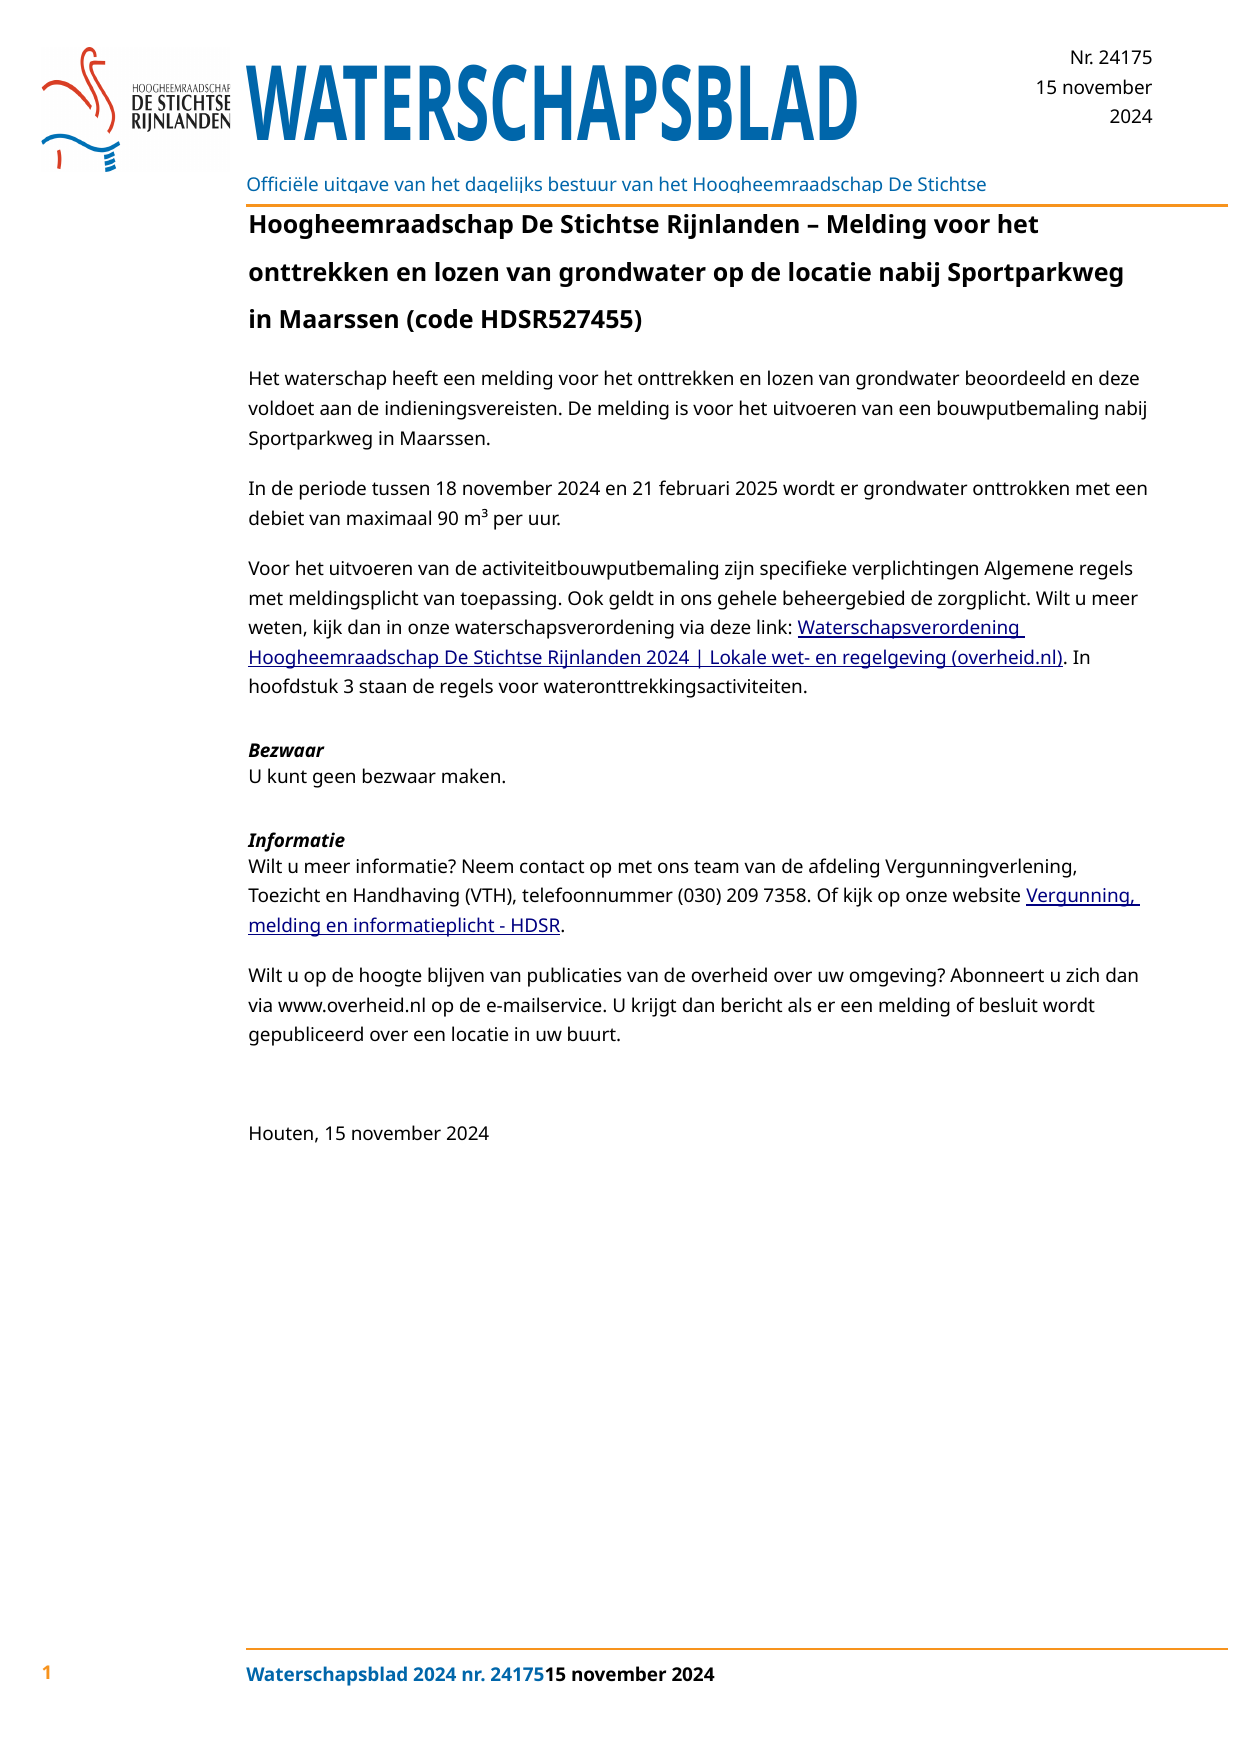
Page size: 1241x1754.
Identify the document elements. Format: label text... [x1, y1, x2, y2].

text Informatie [248, 827, 1152, 853]
text Houten, 15 november 2024 [248, 1120, 1152, 1146]
picture [41, 47, 231, 172]
text Het waterschap heeft een melding voor het onttrekken en lozen van grondwater beoordeeld en deze voldoet aan de indieningsvereisten. De melding is voor het uitvoeren van een bouwputbemaling nabij Sportparkweg in Maarssen. [248, 366, 1152, 450]
text Wilt u op de hoogte blijven van publicaties van de overheid over uw omgeving? Abonneert u zich dan via www.overheid.nl op de e-mailservice. U krijgt dan bericht als er een melding of besluit wordt gepubliceerd over een locatie in uw buurt. [248, 962, 1152, 1047]
text Bezwaar [248, 737, 1152, 763]
text Wilt u meer informatie? Neem contact op met ons team van de afdeling Vergunningverlening, Toezicht en Handhaving (VTH), telefoonnummer (030) 209 7358. Of kijk op onze website Vergunning, melding en informatieplicht - HDSR. [248, 853, 1152, 938]
text Hoogheemraadschap De Stichtse Rijnlanden – Melding voor het onttrekken en lozen van grondwater op de locatie nabij Sportparkweg in Maarssen (code HDSR527455) [248, 207, 1152, 336]
text U kunt geen bezwaar maken. [248, 763, 1152, 789]
text In de periode tussen 18 november 2024 en 21 februari 2025 wordt er grondwater onttrokken met een debiet van maximaal 90 m³ per uur. [248, 475, 1152, 530]
text Voor het uitvoeren van de activiteitbouwputbemaling zijn specifieke verplichtingen Algemene regels met meldingsplicht van toepassing. Ook geldt in ons gehele beheergebied de zorgplicht. Wilt u meer weten, kijk dan in onze waterschapsverordening via deze link: Waterschapsverordening Hoogheemraadschap De Stichtse Rijnlanden 2024 | Lokale wet- en regelgeving (overheid.nl). In hoofdstuk 3 staan de regels voor wateronttrekkingsactiviteiten. [248, 555, 1152, 699]
